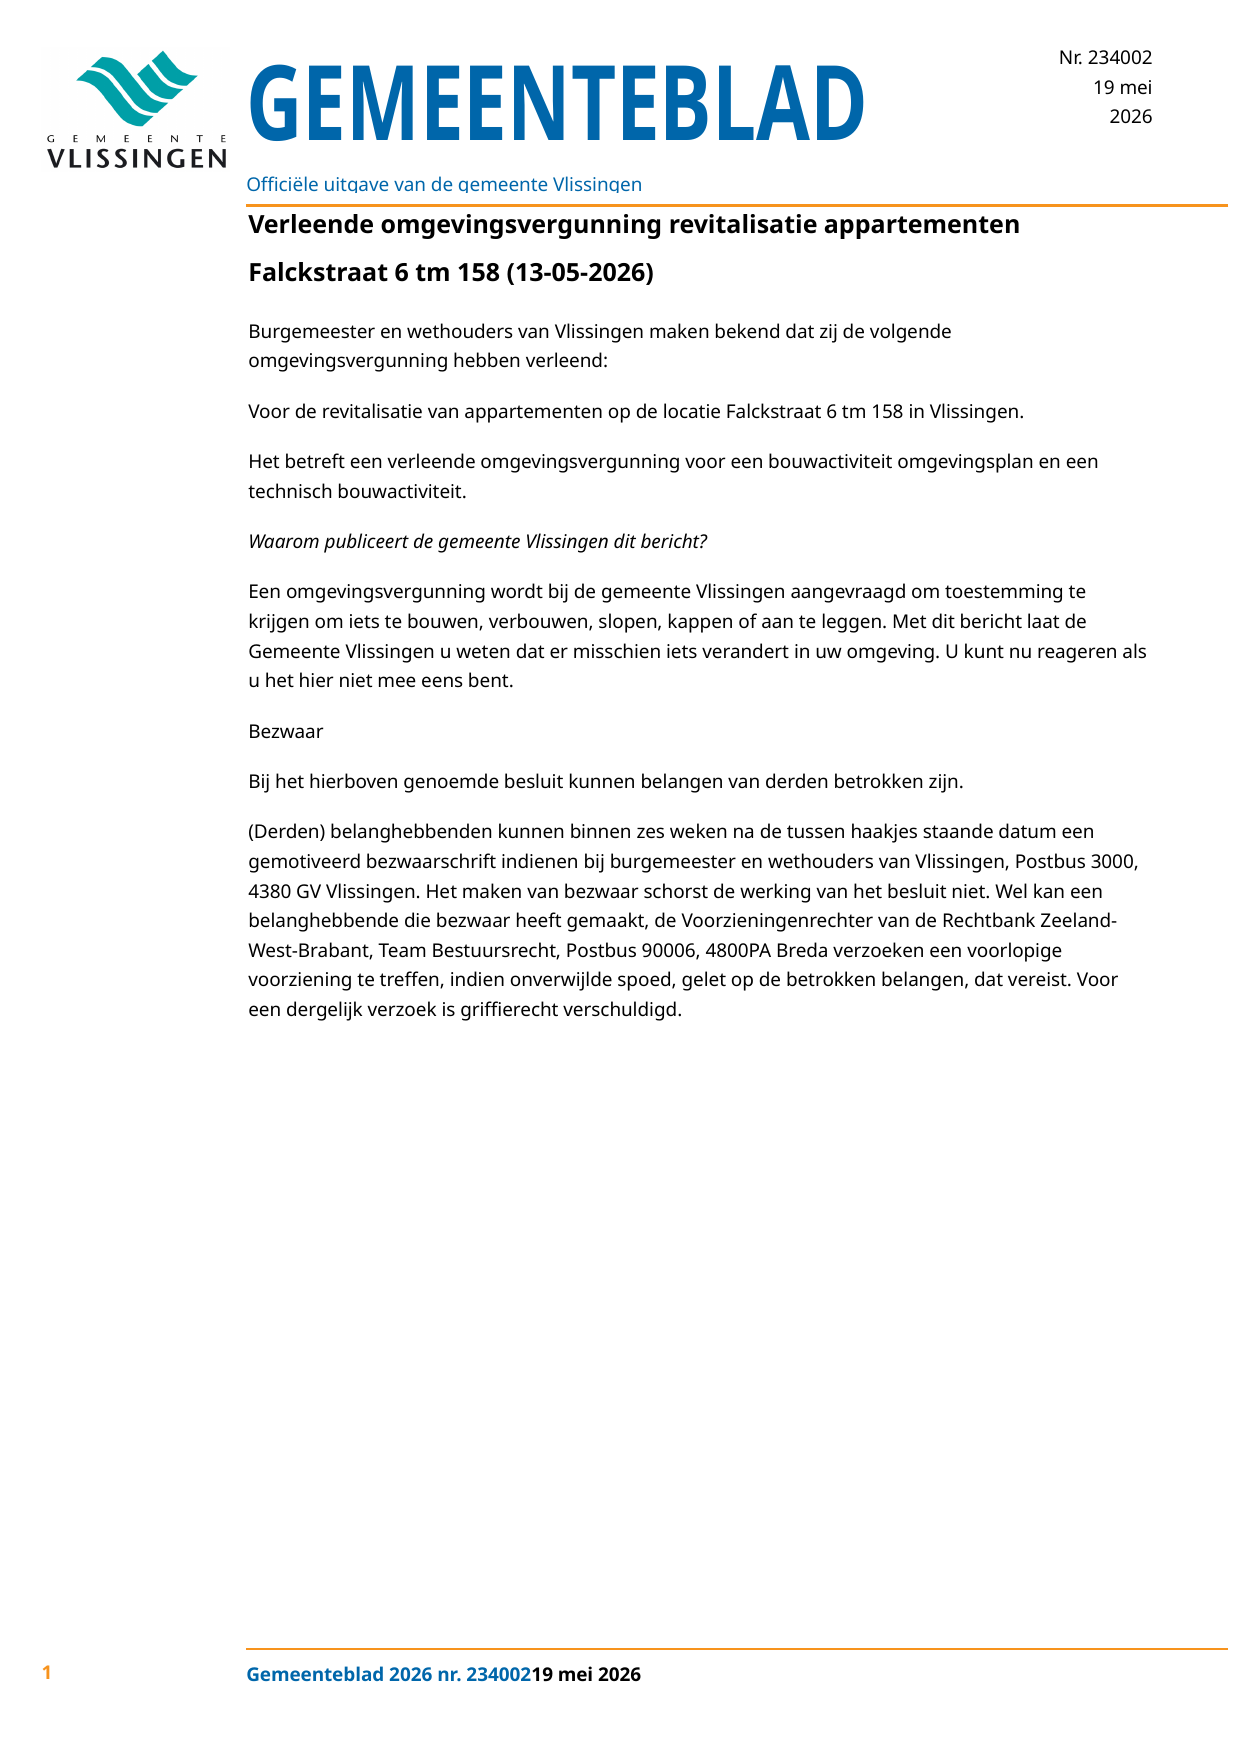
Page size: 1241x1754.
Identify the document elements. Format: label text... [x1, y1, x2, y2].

text (Derden) belanghebbenden kunnen binnen zes weken na de tussen haakjes staande datum een gemotiveerd bezwaarschrift indienen bij burgemeester en wethouders van Vlissingen, Postbus 3000, 4380 GV Vlissingen. Het maken van bezwaar schorst de werking van het besluit niet. Wel kan een belanghebbende die bezwaar heeft gemaakt, de Voorzieningenrechter van de Rechtbank Zeeland-West-Brabant, Team Bestuursrecht, Postbus 90006, 4800PA Breda verzoeken een voorlopige voorziening te treffen, indien onverwijlde spoed, gelet op de betrokken belangen, dat vereist. Voor een dergelijk verzoek is griffierecht verschuldigd. [248, 819, 1152, 1022]
text Een omgevingsvergunning wordt bij de gemeente Vlissingen aangevraagd om toestemming te krijgen om iets te bouwen, verbouwen, slopen, kappen of aan te leggen. Met dit bericht laat de Gemeente Vlissingen u weten dat er misschien iets verandert in uw omgeving. U kunt nu reageren als u het hier niet mee eens bent. [248, 579, 1152, 693]
picture [41, 47, 231, 172]
text Waarom publiceert de gemeente Vlissingen dit bericht? [248, 528, 1152, 554]
text Burgemeester en wethouders van Vlissingen maken bekend dat zij de volgende omgevingsvergunning hebben verleend: [248, 318, 1152, 373]
text Bezwaar [248, 718, 1152, 744]
text Voor de revitalisatie van appartementen op de locatie Falckstraat 6 tm 158 in Vlissingen. [248, 398, 1152, 424]
text Bij het hierboven genoemde besluit kunnen belangen van derden betrokken zijn. [248, 768, 1152, 794]
text Verleende omgevingsvergunning revitalisatie appartementen Falckstraat 6 tm 158 (13-05-2026) [248, 207, 1152, 288]
text Het betreft een verleende omgevingsvergunning voor een bouwactiviteit omgevingsplan en een technisch bouwactiviteit. [248, 448, 1152, 504]
